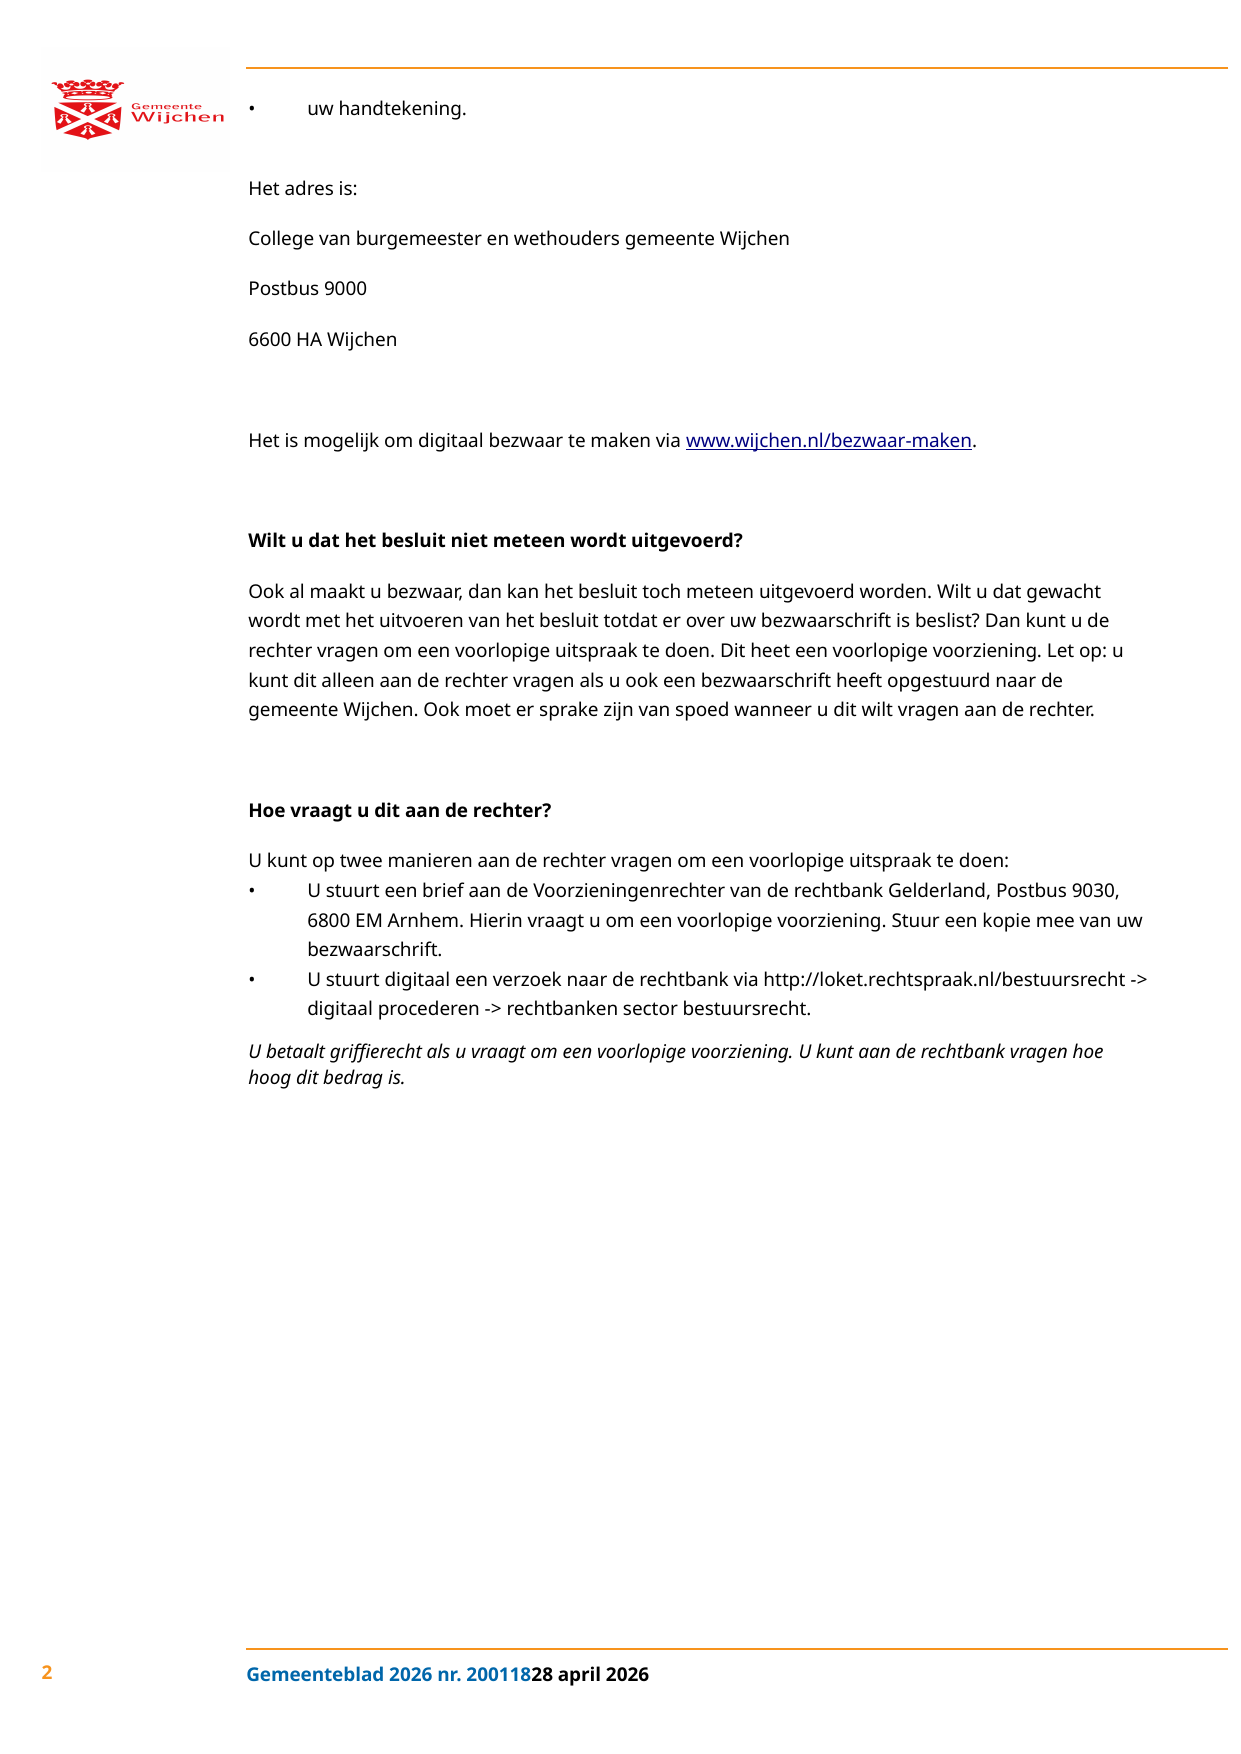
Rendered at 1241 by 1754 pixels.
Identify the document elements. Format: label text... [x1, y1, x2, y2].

list U stuurt een brief aan de Voorzieningenrechter van de rechtbank Gelderland, Postbus 9030, 6800 EM Arnhem. Hierin vraagt u om een voorlopige voorziening. Stuur een kopie mee van uw bezwaarschrift. [248, 877, 1152, 962]
list U stuurt digitaal een verzoek naar de rechtbank via http://loket.rechtspraak.nl/bestuursrecht -> digitaal procederen -> rechtbanken sector bestuursrecht. [248, 966, 1152, 1021]
text Ook al maakt u bezwaar, dan kan het besluit toch meteen uitgevoerd worden. Wilt u dat gewacht wordt met het uitvoeren van het besluit totdat er over uw bezwaarschrift is beslist? Dan kunt u de rechter vragen om een voorlopige uitspraak te doen. Dit heet een voorlopige voorziening. Let op: u kunt dit alleen aan de rechter vragen als u ook een bezwaarschrift heeft opgestuurd naar de gemeente Wijchen. Ook moet er sprake zijn van spoed wanneer u dit wilt vragen aan de rechter. [248, 578, 1152, 722]
text Hoe vraagt u dit aan de rechter? [248, 797, 1152, 823]
text Het adres is: [248, 175, 1152, 201]
text College van burgemeester en wethouders gemeente Wijchen [248, 225, 1152, 251]
text Het is mogelijk om digitaal bezwaar te maken via www.wijchen.nl/bezwaar-maken. [248, 427, 1152, 453]
text Wilt u dat het besluit niet meteen wordt uitgevoerd? [248, 528, 1152, 553]
text U kunt op twee manieren aan de rechter vragen om een voorlopige uitspraak te doen: [248, 848, 1152, 873]
text Postbus 9000 [248, 276, 1152, 301]
list uw handtekening. [248, 95, 1152, 121]
text U betaalt griffierecht als u vraagt om een voorlopige voorziening. U kunt aan de rechtbank vragen hoe hoog dit bedrag is. [248, 1039, 1152, 1090]
picture [41, 47, 231, 172]
text 6600 HA Wijchen [248, 326, 1152, 352]
